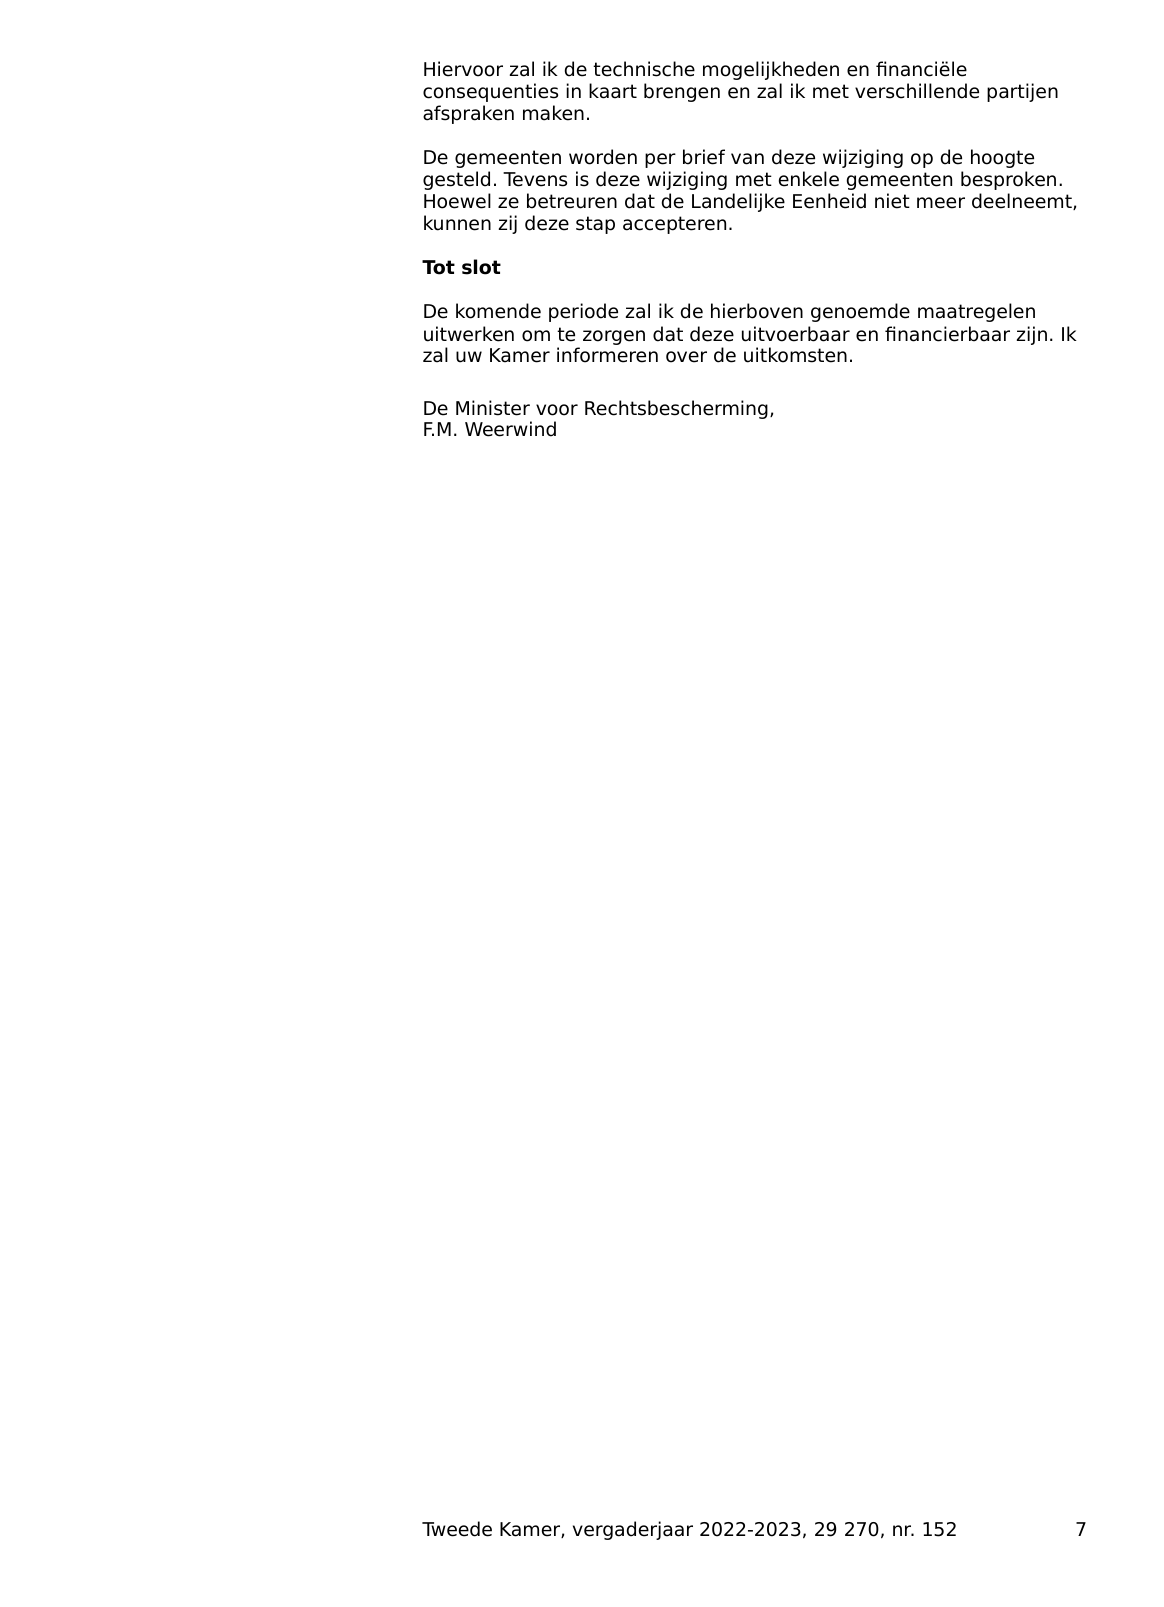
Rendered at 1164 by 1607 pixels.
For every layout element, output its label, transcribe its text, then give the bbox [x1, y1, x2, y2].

text De Minister voor Rechtsbescherming, F.M. Weerwind [422, 397, 1087, 441]
subtitle Tot slot [422, 257, 1087, 279]
text Hiervoor zal ik de technische mogelijkheden en financiële consequenties in kaart brengen en zal ik met verschillende partijen afspraken maken. [422, 59, 1087, 125]
text De komende periode zal ik de hierboven genoemde maatregelen uitwerken om te zorgen dat deze uitvoerbaar en financierbaar zijn. Ik zal uw Kamer informeren over de uitkomsten. [422, 301, 1087, 367]
text De gemeenten worden per brief van deze wijziging op de hoogte gesteld. Tevens is deze wijziging met enkele gemeenten besproken. Hoewel ze betreuren dat de Landelijke Eenheid niet meer deelneemt, kunnen zij deze stap accepteren. [422, 147, 1087, 235]
